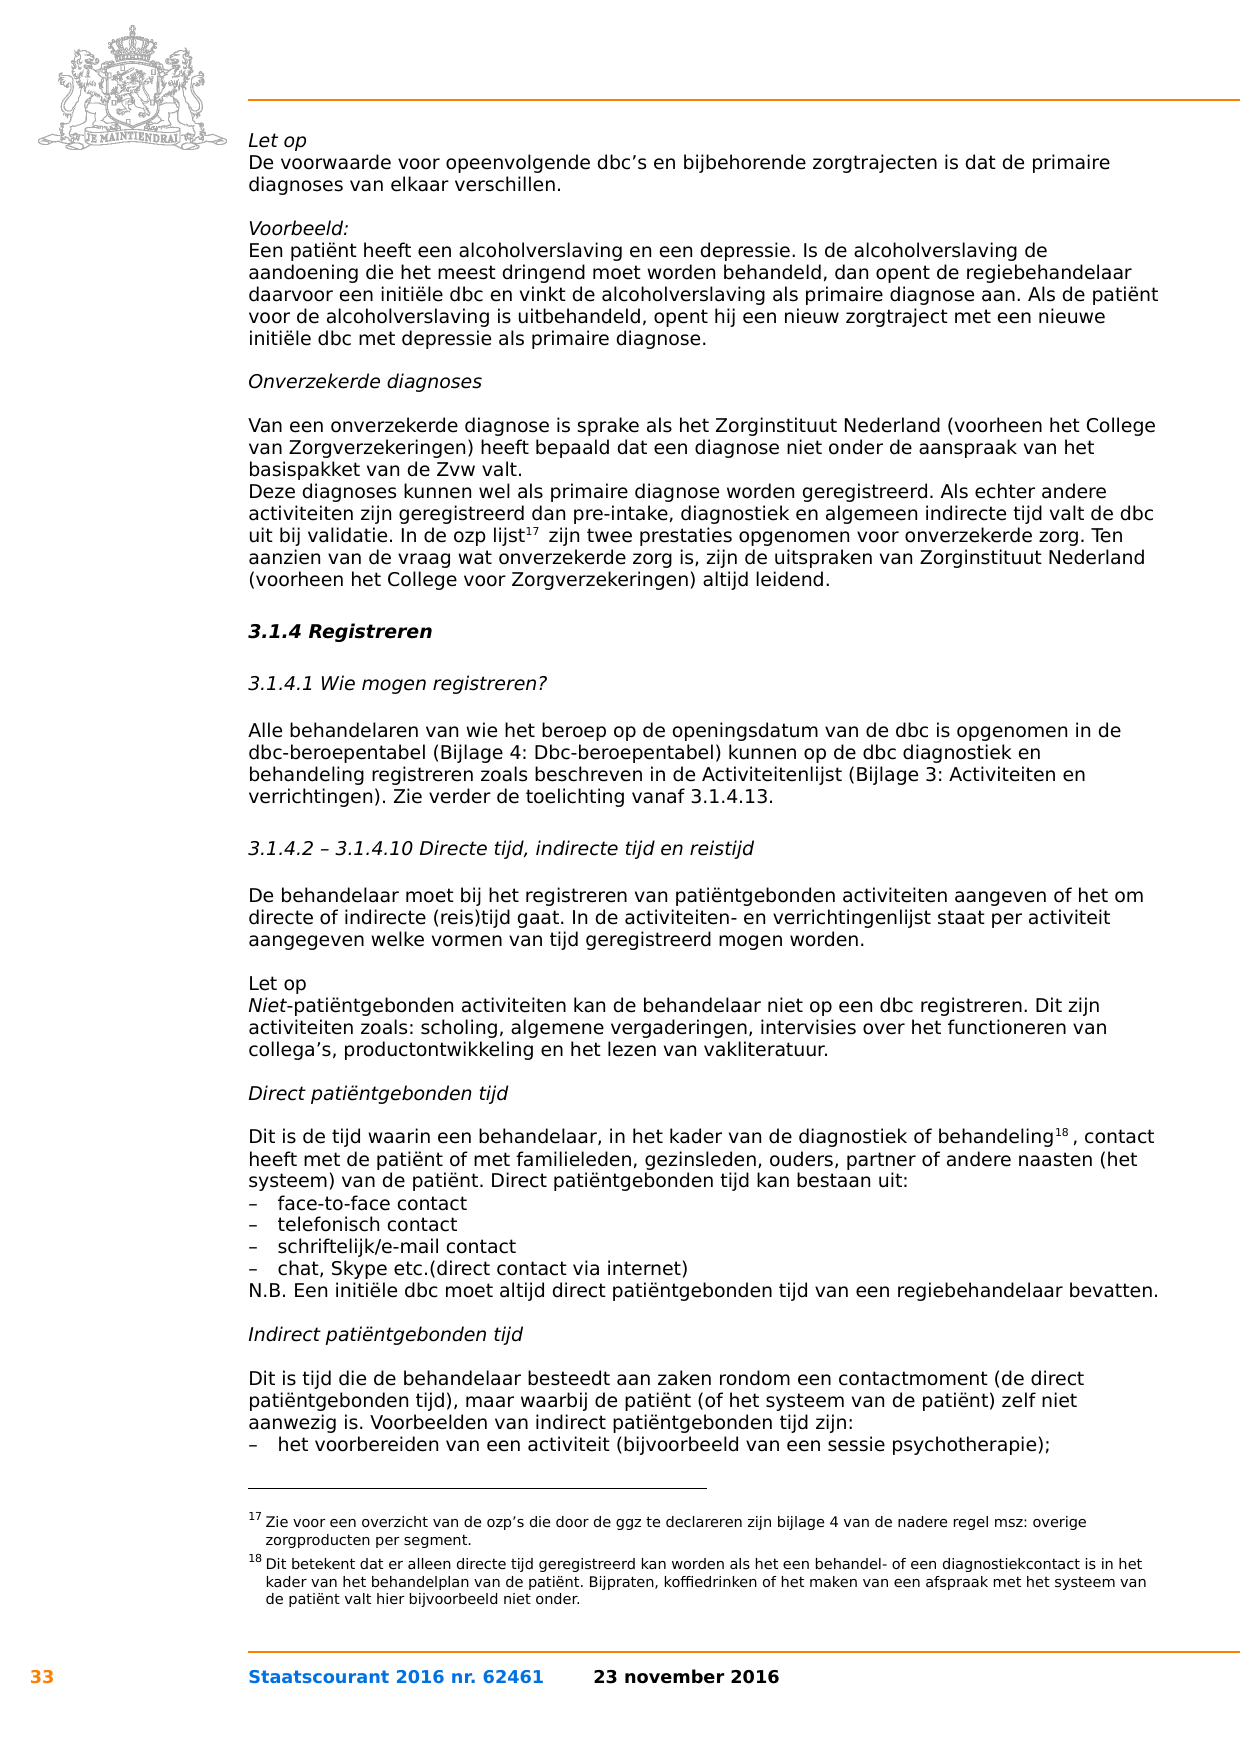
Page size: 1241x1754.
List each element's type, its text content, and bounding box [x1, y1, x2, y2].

text – telefonisch contact [248, 1214, 1163, 1236]
text Alle behandelaren van wie het beroep op de openingsdatum van de dbc is opgenomen in de dbc-beroepentabel (Bijlage 4: Dbc-beroepentabel) kunnen op de dbc diagnostiek en behandeling registreren zoals beschreven in de Activiteitenlijst (Bijlage 3: Activiteiten en verrichtingen). Zie verder de toelichting vanaf 3.1.4.13. [248, 720, 1163, 808]
subtitle Onverzekerde diagnoses [248, 371, 1163, 393]
text Dit is de tijd waarin een behandelaar, in het kader van de diagnostiek of behandeling, contact heeft met de patiënt of met familieleden, gezinsleden, ouders, partner of andere naasten (het systeem) van de patiënt. Direct patiëntgebonden tijd kan bestaan uit: [248, 1126, 1163, 1192]
text Deze diagnoses kunnen wel als primaire diagnose worden geregistreerd. Als echter andere activiteiten zijn geregistreerd dan pre-intake, diagnostiek en algemeen indirecte tijd valt de dbc uit bij validatie. In de ozp lijst zijn twee prestaties opgenomen voor onverzekerde zorg. Ten aanzien van de vraag wat onverzekerde zorg is, zijn de uitspraken van Zorginstituut Nederland (voorheen het College voor Zorgverzekeringen) altijd leidend. [248, 481, 1163, 591]
text – schriftelijk/e-mail contact [248, 1236, 1163, 1258]
text Voorbeeld: [248, 218, 1163, 240]
text – chat, Skype etc.(direct contact via internet) [248, 1258, 1163, 1280]
subtitle Direct patiëntgebonden tijd [248, 1083, 1163, 1104]
text – face-to-face contact [248, 1192, 1163, 1214]
text Van een onverzekerde diagnose is sprake als het Zorginstituut Nederland (voorheen het College van Zorgverzekeringen) heeft bepaald dat een diagnose niet onder de aanspraak van het basispakket van de Zvw valt. [248, 415, 1163, 481]
text Let op [248, 130, 1163, 152]
subtitle 3.1.4.2 – 3.1.4.10 Directe tijd, indirecte tijd en reistijd [248, 838, 1163, 860]
text – het voorbereiden van een activiteit (bijvoorbeeld van een sessie psychotherapie); [248, 1434, 1163, 1456]
subtitle 3.1.4 Registreren [248, 621, 1163, 643]
text De behandelaar moet bij het registreren van patiëntgebonden activiteiten aangeven of het om directe of indirecte (reis)tijd gaat. In de activiteiten- en verrichtingenlijst staat per activiteit aangegeven welke vormen van tijd geregistreerd mogen worden. [248, 885, 1163, 951]
picture [38, 25, 227, 150]
text N.B. Een initiële dbc moet altijd direct patiëntgebonden tijd van een regiebehandelaar bevatten. [248, 1280, 1163, 1302]
text Niet-patiëntgebonden activiteiten kan de behandelaar niet op een dbc registreren. Dit zijn activiteiten zoals: scholing, algemene vergaderingen, intervisies over het functioneren van collega’s, productontwikkeling en het lezen van vakliteratuur. [248, 995, 1163, 1061]
subtitle Indirect patiëntgebonden tijd [248, 1324, 1163, 1346]
text Een patiënt heeft een alcoholverslaving en een depressie. Is de alcoholverslaving de aandoening die het meest dringend moet worden behandeld, dan opent de regiebehandelaar daarvoor een initiële dbc en vinkt de alcoholverslaving als primaire diagnose aan. Als de patiënt voor de alcoholverslaving is uitbehandeld, opent hij een nieuw zorgtraject met een nieuwe initiële dbc met depressie als primaire diagnose. [248, 240, 1163, 349]
text Let op [248, 973, 1163, 995]
text De voorwaarde voor opeenvolgende dbc’s en bijbehorende zorgtrajecten is dat de primaire diagnoses van elkaar verschillen. [248, 152, 1163, 196]
text Dit betekent dat er alleen directe tijd geregistreerd kan worden als het een behandel- of een diagnostiekcontact is in het kader van het behandelplan van de patiënt. Bijpraten, koffiedrinken of het maken van een afspraak met het systeem van de patiënt valt hier bijvoorbeeld niet onder. [248, 1552, 1163, 1608]
text Dit is tijd die de behandelaar besteedt aan zaken rondom een contactmoment (de direct patiëntgebonden tijd), maar waarbij de patiënt (of het systeem van de patiënt) zelf niet aanwezig is. Voorbeelden van indirect patiëntgebonden tijd zijn: [248, 1368, 1163, 1434]
text Zie voor een overzicht van de ozp’s die door de ggz te declareren zijn bijlage 4 van de nadere regel msz: overige zorgproducten per segment. [248, 1510, 1163, 1549]
subtitle 3.1.4.1 Wie mogen registreren? [248, 673, 1163, 695]
